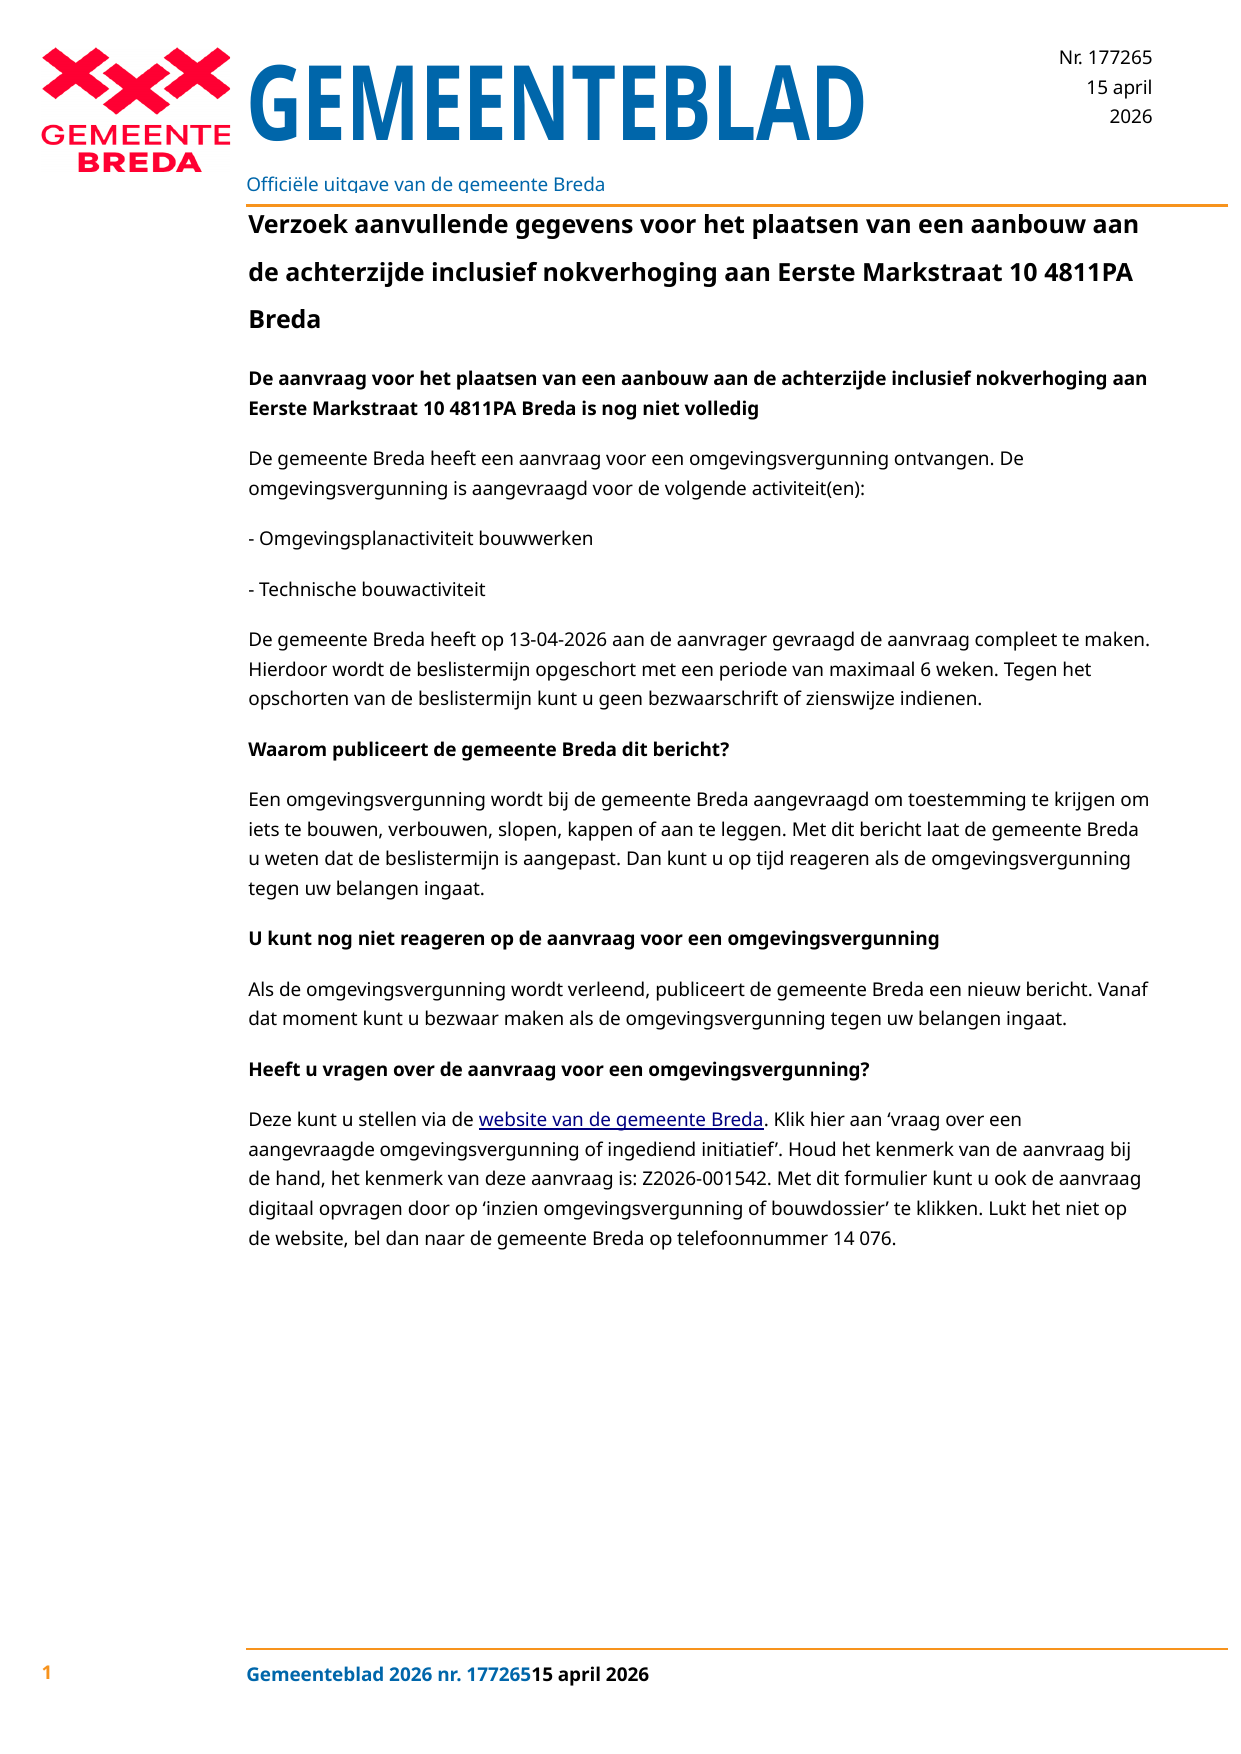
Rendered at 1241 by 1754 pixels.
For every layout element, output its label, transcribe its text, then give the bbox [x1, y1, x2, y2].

text - Technische bouwactiviteit [248, 576, 1152, 602]
text Deze kunt u stellen via de website van de gemeente Breda. Klik hier aan ‘vraag over een aangevraagde omgevingsvergunning of ingediend initiatief’. Houd het kenmerk van de aanvraag bij de hand, het kenmerk van deze aanvraag is: Z2026-001542. Met dit formulier kunt u ook de aanvraag digitaal opvragen door op ‘inzien omgevingsvergunning of bouwdossier’ te klikken. Lukt het niet op de website, bel dan naar de gemeente Breda op telefoonnummer 14 076. [248, 1106, 1152, 1250]
picture [41, 47, 231, 172]
text De gemeente Breda heeft een aanvraag voor een omgevingsvergunning ontvangen. De omgevingsvergunning is aangevraagd voor de volgende activiteit(en): [248, 446, 1152, 501]
text Een omgevingsvergunning wordt bij de gemeente Breda aangevraagd om toestemming te krijgen om iets te bouwen, verbouwen, slopen, kappen of aan te leggen. Met dit bericht laat de gemeente Breda u weten dat de beslistermijn is aangepast. Dan kunt u op tijd reageren als de omgevingsvergunning tegen uw belangen ingaat. [248, 786, 1152, 901]
text Verzoek aanvullende gegevens voor het plaatsen van een aanbouw aan de achterzijde inclusief nokverhoging aan Eerste Markstraat 10 4811PA Breda [248, 207, 1152, 336]
text U kunt nog niet reageren op de aanvraag voor een omgevingsvergunning [248, 926, 1152, 951]
text De gemeente Breda heeft op 13-04-2026 aan de aanvrager gevraagd de aanvraag compleet te maken. Hierdoor wordt de beslistermijn opgeschort met een periode van maximaal 6 weken. Tegen het opschorten van de beslistermijn kunt u geen bezwaarschrift of zienswijze indienen. [248, 626, 1152, 711]
text Heeft u vragen over de aanvraag voor een omgevingsvergunning? [248, 1056, 1152, 1082]
text Waarom publiceert de gemeente Breda dit bericht? [248, 736, 1152, 762]
text Als de omgevingsvergunning wordt verleend, publiceert de gemeente Breda een nieuw bericht. Vanaf dat moment kunt u bezwaar maken als de omgevingsvergunning tegen uw belangen ingaat. [248, 976, 1152, 1031]
text De aanvraag voor het plaatsen van een aanbouw aan de achterzijde inclusief nokverhoging aan Eerste Markstraat 10 4811PA Breda is nog niet volledig [248, 366, 1152, 421]
text - Omgevingsplanactiviteit bouwwerken [248, 526, 1152, 551]
